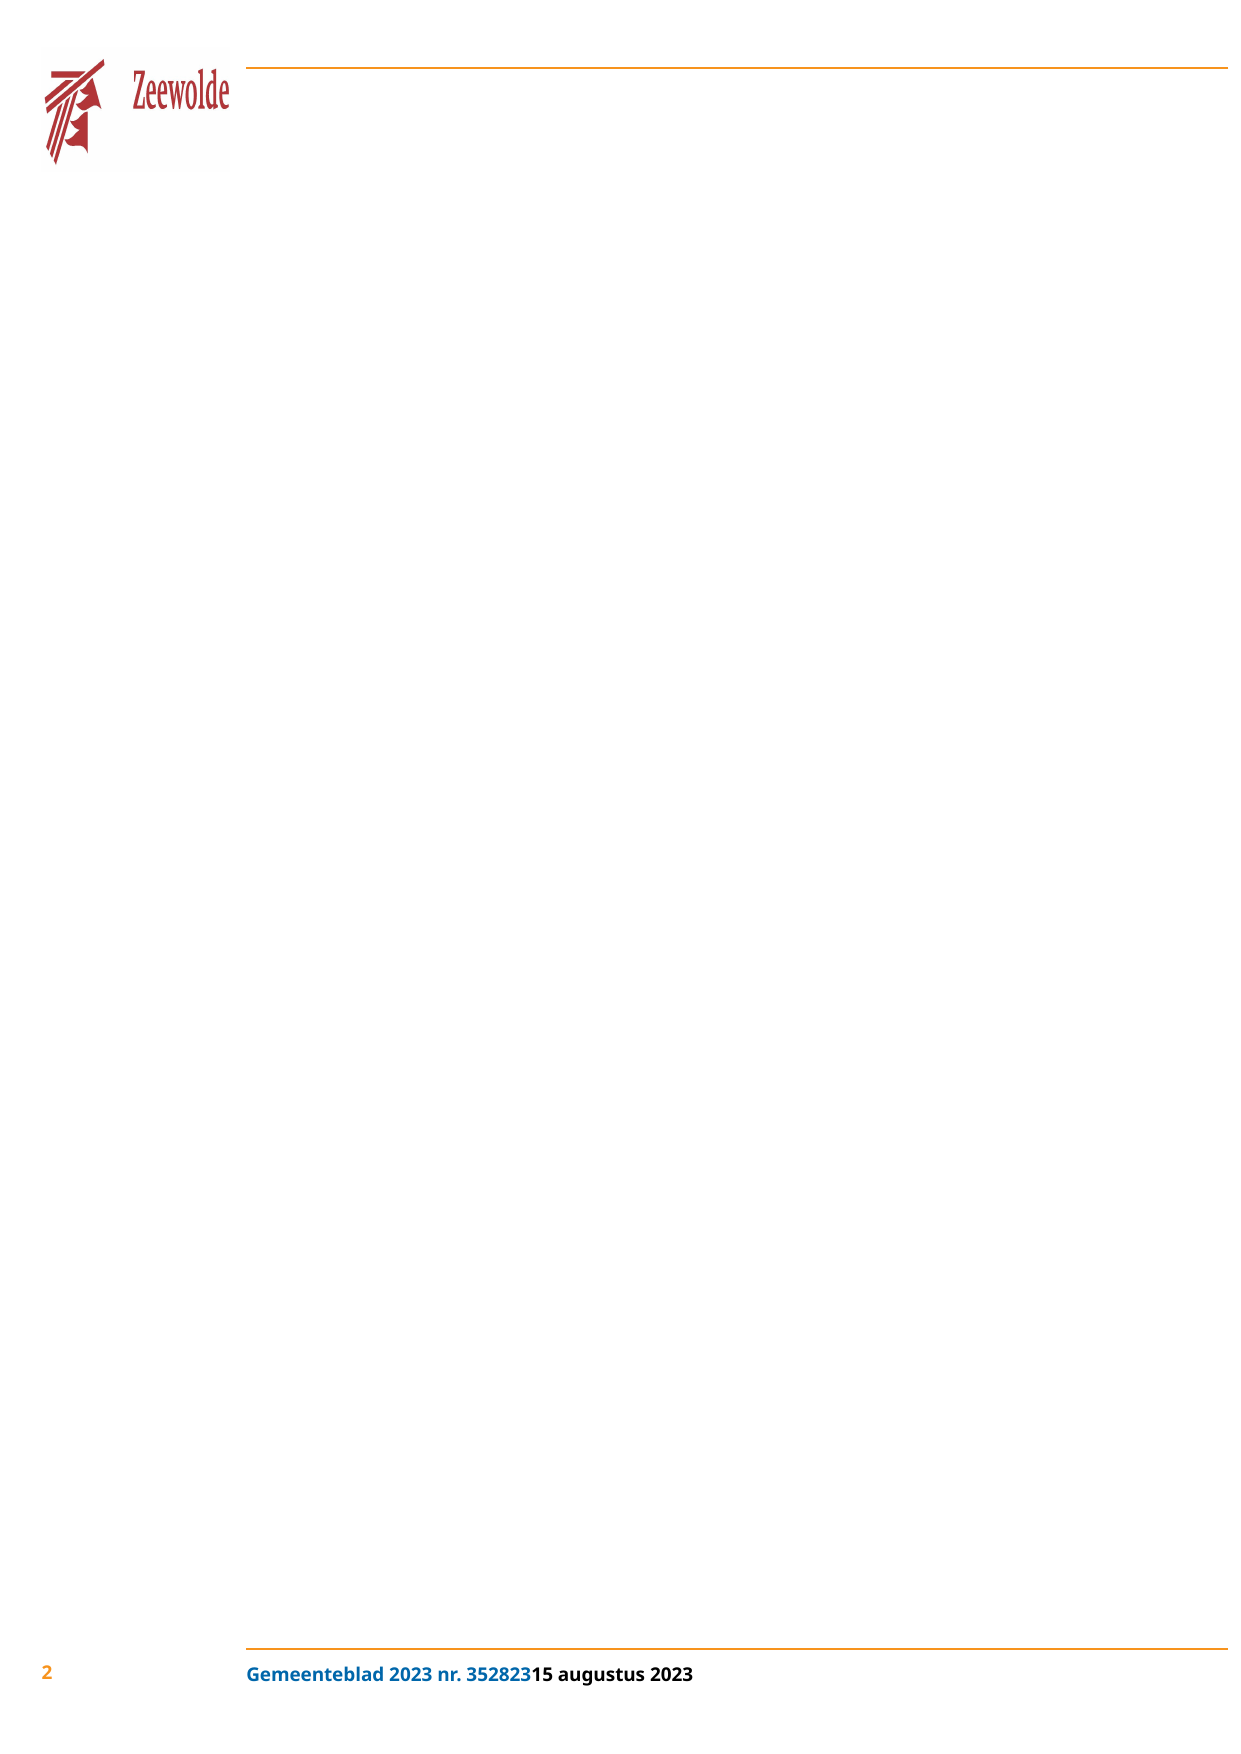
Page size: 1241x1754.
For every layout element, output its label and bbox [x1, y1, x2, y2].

picture [41, 47, 231, 172]
